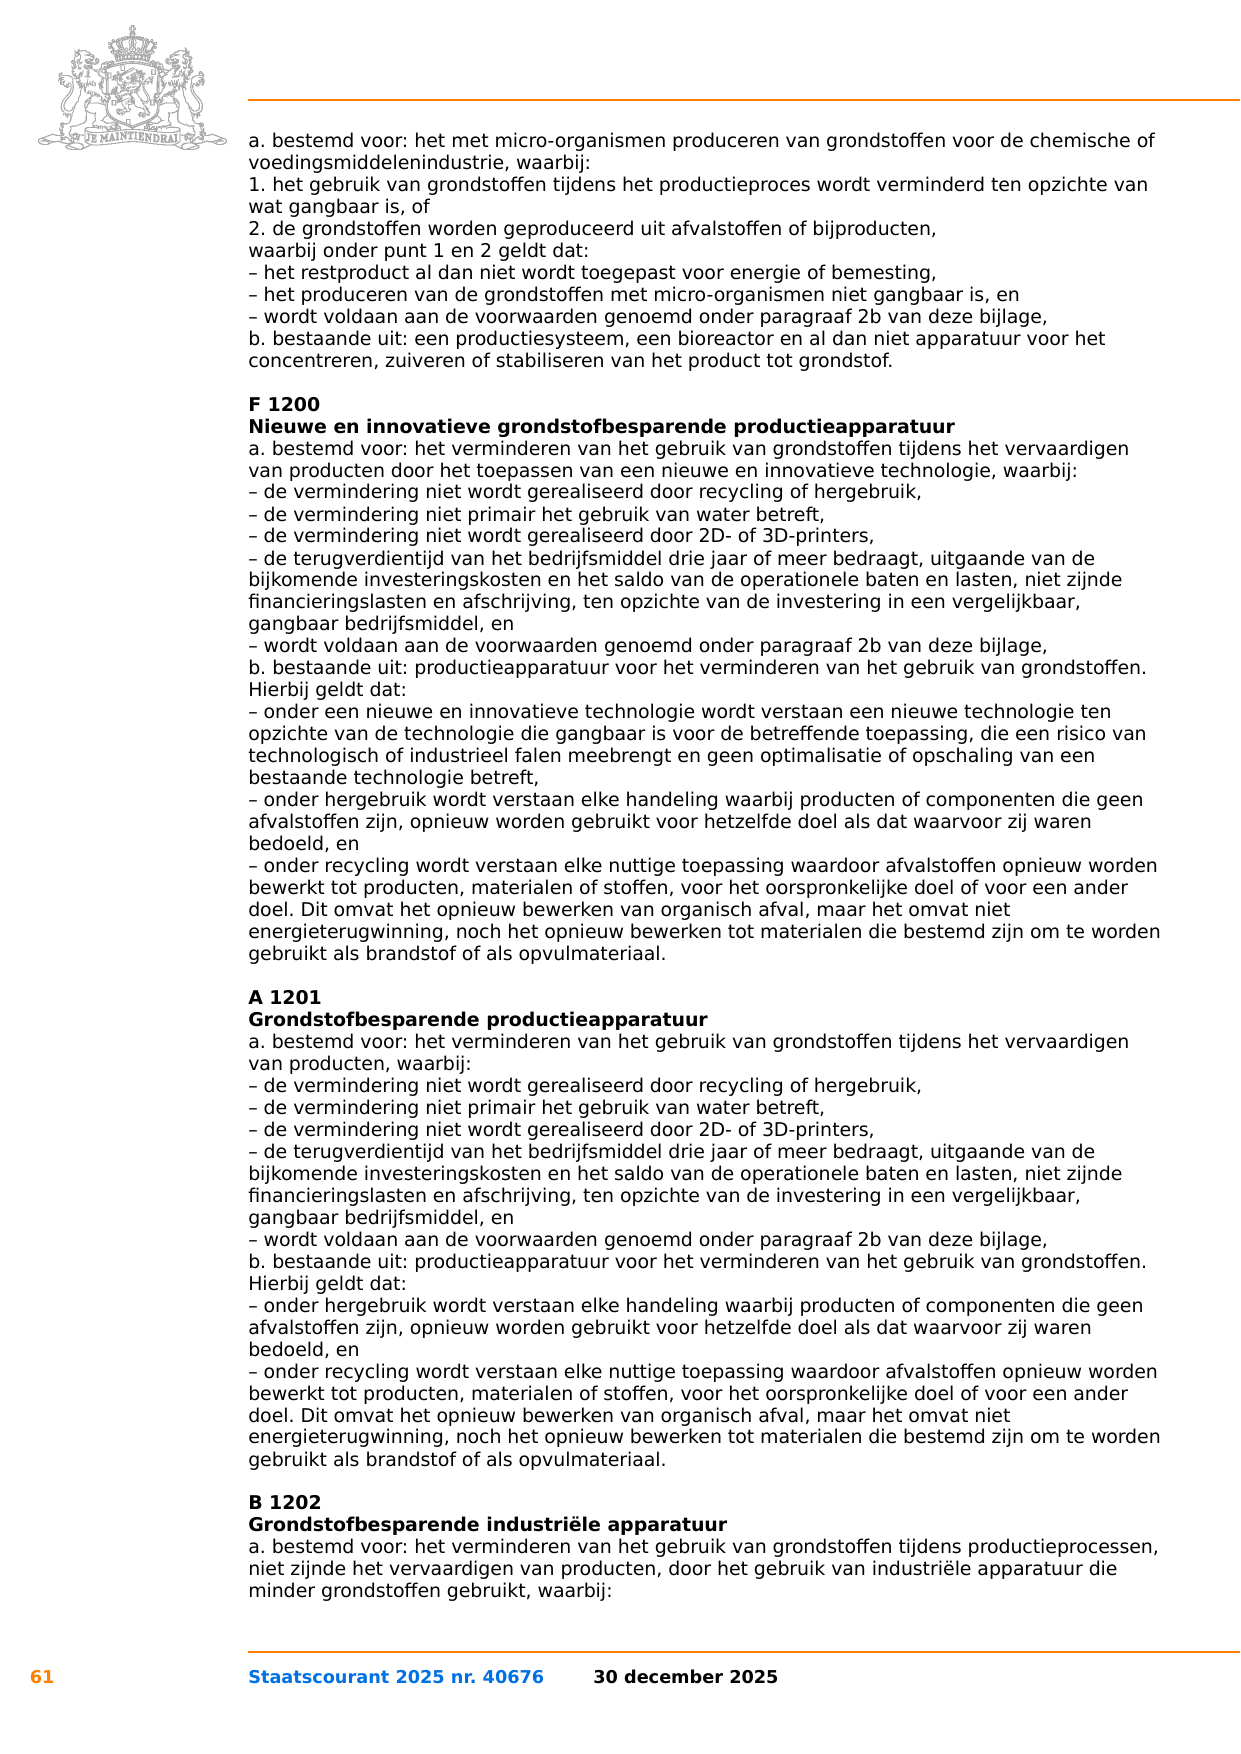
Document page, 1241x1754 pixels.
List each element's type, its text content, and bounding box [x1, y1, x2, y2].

text – de terugverdientijd van het bedrijfsmiddel drie jaar of meer bedraagt, uitgaande van de bijkomende investeringskosten en het saldo van de operationele baten en lasten, niet zijnde financieringslasten en afschrijving, ten opzichte van de investering in een vergelijkbaar, gangbaar bedrijfsmiddel, en [248, 1141, 1163, 1229]
text B 1202 [248, 1492, 1163, 1514]
text Nieuwe en innovatieve grondstofbesparende productieapparatuur [248, 416, 1163, 437]
text F 1200 [248, 393, 1163, 416]
text – de vermindering niet wordt gerealiseerd door 2D- of 3D-printers, [248, 1119, 1163, 1141]
text a. bestemd voor: het met micro-organismen produceren van grondstoffen voor de chemische of voedingsmiddelenindustrie, waarbij: [248, 130, 1163, 174]
text a. bestemd voor: het verminderen van het gebruik van grondstoffen tijdens het vervaardigen van producten door het toepassen van een nieuwe en innovatieve technologie, waarbij: [248, 437, 1163, 481]
text b. bestaande uit: een productiesysteem, een bioreactor en al dan niet apparatuur voor het concentreren, zuiveren of stabiliseren van het product tot grondstof. [248, 328, 1163, 372]
text waarbij onder punt 1 en 2 geldt dat: [248, 240, 1163, 262]
text – onder recycling wordt verstaan elke nuttige toepassing waardoor afvalstoffen opnieuw worden bewerkt tot producten, materialen of stoffen, voor het oorspronkelijke doel of voor een ander doel. Dit omvat het opnieuw bewerken van organisch afval, maar het omvat niet energieterugwinning, noch het opnieuw bewerken tot materialen die bestemd zijn om te worden gebruikt als brandstof of als opvulmateriaal. [248, 855, 1163, 965]
text 1. het gebruik van grondstoffen tijdens het productieproces wordt verminderd ten opzichte van wat gangbaar is, of [248, 174, 1163, 218]
text – de vermindering niet wordt gerealiseerd door recycling of hergebruik, [248, 1075, 1163, 1097]
text b. bestaande uit: productieapparatuur voor het verminderen van het gebruik van grondstoffen. [248, 1251, 1163, 1273]
text – de terugverdientijd van het bedrijfsmiddel drie jaar of meer bedraagt, uitgaande van de bijkomende investeringskosten en het saldo van de operationele baten en lasten, niet zijnde financieringslasten en afschrijving, ten opzichte van de investering in een vergelijkbaar, gangbaar bedrijfsmiddel, en [248, 547, 1163, 635]
text A 1201 [248, 987, 1163, 1009]
text – de vermindering niet wordt gerealiseerd door recycling of hergebruik, [248, 481, 1163, 503]
text – onder hergebruik wordt verstaan elke handeling waarbij producten of componenten die geen afvalstoffen zijn, opnieuw worden gebruikt voor hetzelfde doel als dat waarvoor zij waren bedoeld, en [248, 789, 1163, 855]
text Grondstofbesparende industriële apparatuur [248, 1514, 1163, 1536]
text – de vermindering niet primair het gebruik van water betreft, [248, 1097, 1163, 1119]
text – onder een nieuwe en innovatieve technologie wordt verstaan een nieuwe technologie ten opzichte van de technologie die gangbaar is voor de betreffende toepassing, die een risico van technologisch of industrieel falen meebrengt en geen optimalisatie of opschaling van een bestaande technologie betreft, [248, 701, 1163, 789]
text – onder recycling wordt verstaan elke nuttige toepassing waardoor afvalstoffen opnieuw worden bewerkt tot producten, materialen of stoffen, voor het oorspronkelijke doel of voor een ander doel. Dit omvat het opnieuw bewerken van organisch afval, maar het omvat niet energieterugwinning, noch het opnieuw bewerken tot materialen die bestemd zijn om te worden gebruikt als brandstof of als opvulmateriaal. [248, 1361, 1163, 1470]
text a. bestemd voor: het verminderen van het gebruik van grondstoffen tijdens productieprocessen, niet zijnde het vervaardigen van producten, door het gebruik van industriële apparatuur die minder grondstoffen gebruikt, waarbij: [248, 1536, 1163, 1602]
text – wordt voldaan aan de voorwaarden genoemd onder paragraaf 2b van deze bijlage, [248, 306, 1163, 328]
text – wordt voldaan aan de voorwaarden genoemd onder paragraaf 2b van deze bijlage, [248, 635, 1163, 657]
text – het restproduct al dan niet wordt toegepast voor energie of bemesting, [248, 262, 1163, 284]
text Grondstofbesparende productieapparatuur [248, 1009, 1163, 1031]
text – wordt voldaan aan de voorwaarden genoemd onder paragraaf 2b van deze bijlage, [248, 1229, 1163, 1251]
text – de vermindering niet primair het gebruik van water betreft, [248, 503, 1163, 525]
text – de vermindering niet wordt gerealiseerd door 2D- of 3D-printers, [248, 525, 1163, 547]
text Hierbij geldt dat: [248, 1273, 1163, 1294]
text 2. de grondstoffen worden geproduceerd uit afvalstoffen of bijproducten, [248, 218, 1163, 240]
text a. bestemd voor: het verminderen van het gebruik van grondstoffen tijdens het vervaardigen van producten, waarbij: [248, 1031, 1163, 1075]
text b. bestaande uit: productieapparatuur voor het verminderen van het gebruik van grondstoffen. [248, 657, 1163, 679]
text Hierbij geldt dat: [248, 679, 1163, 701]
text – het produceren van de grondstoffen met micro-organismen niet gangbaar is, en [248, 284, 1163, 306]
picture [38, 25, 227, 150]
text – onder hergebruik wordt verstaan elke handeling waarbij producten of componenten die geen afvalstoffen zijn, opnieuw worden gebruikt voor hetzelfde doel als dat waarvoor zij waren bedoeld, en [248, 1294, 1163, 1361]
